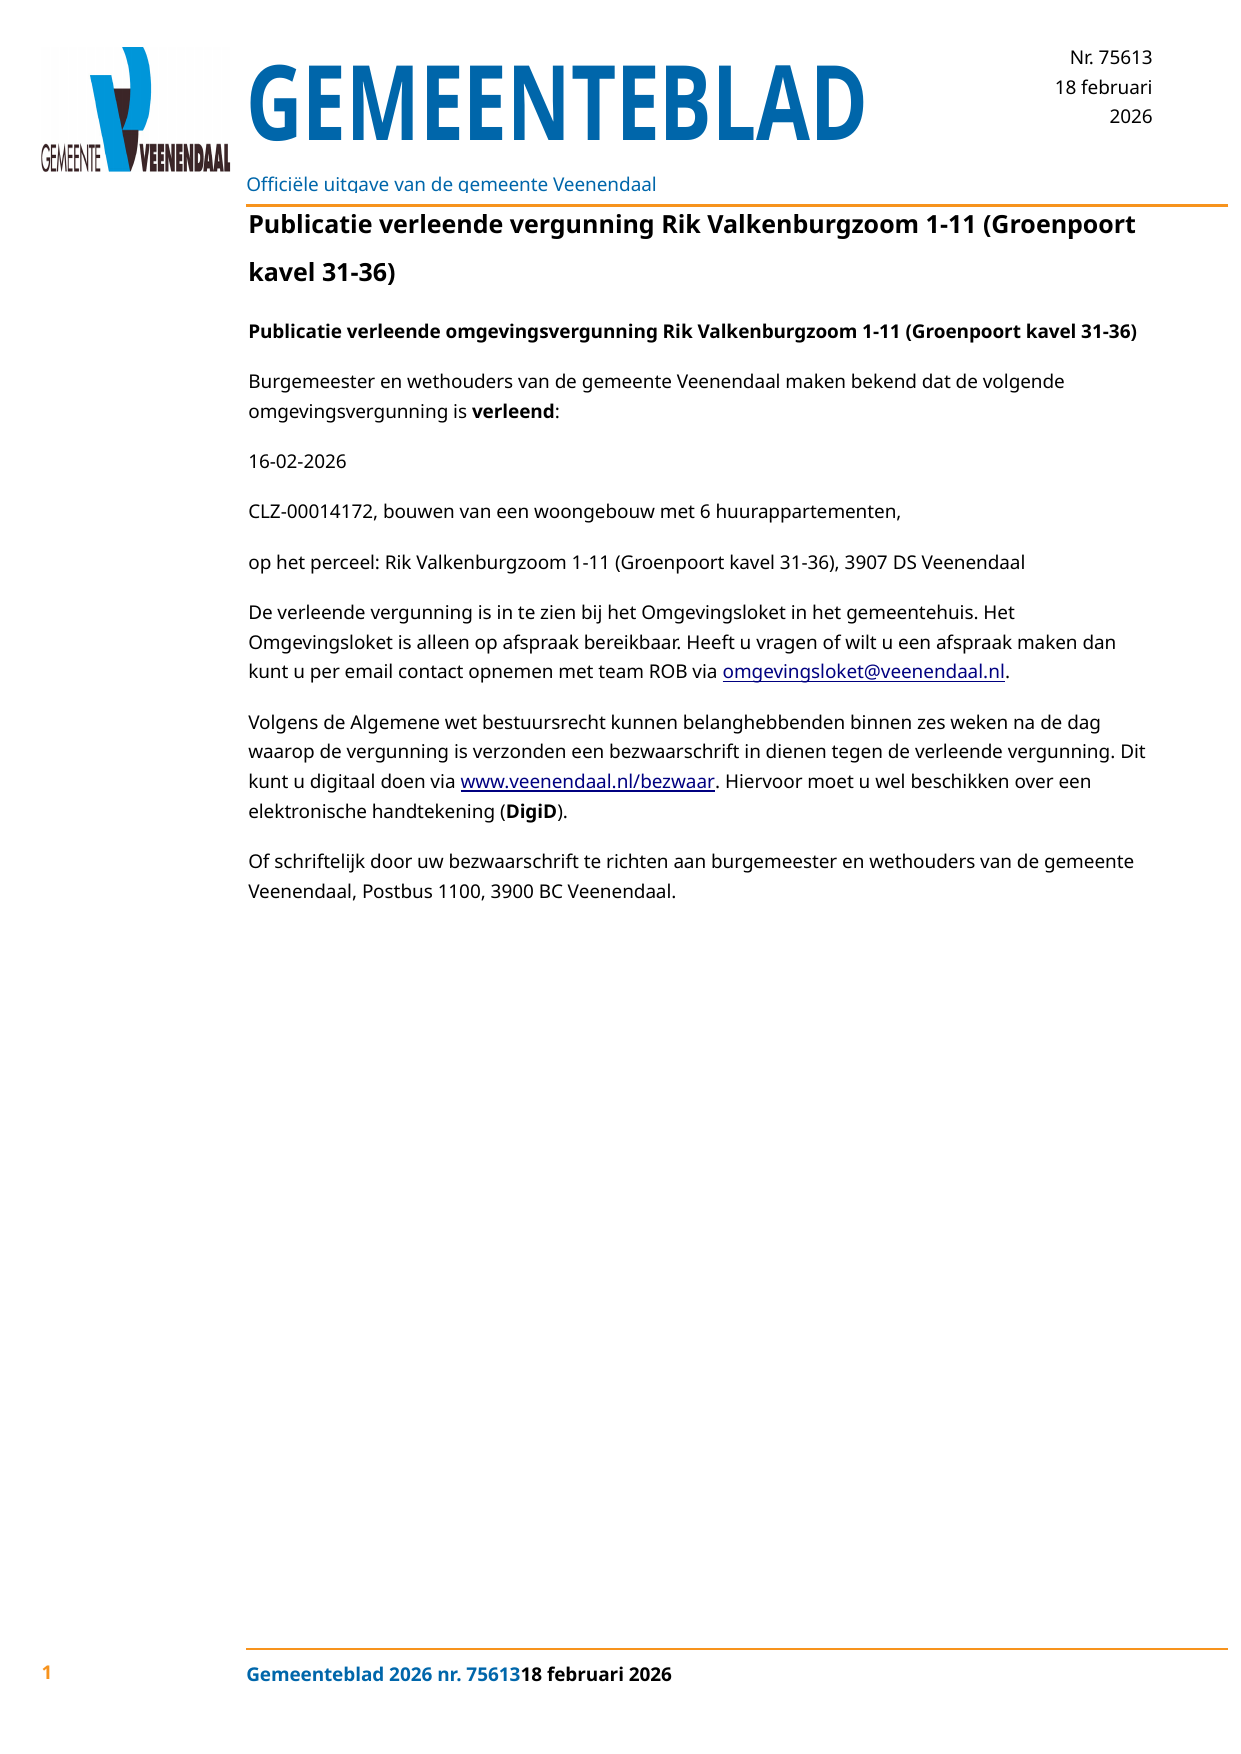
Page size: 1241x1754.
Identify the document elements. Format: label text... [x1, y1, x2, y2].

text Of schriftelijk door uw bezwaarschrift te richten aan burgemeester en wethouders van de gemeente Veenendaal, Postbus 1100, 3900 BC Veenendaal. [248, 848, 1152, 904]
text Publicatie verleende vergunning Rik Valkenburgzoom 1-11 (Groenpoort kavel 31-36) [248, 207, 1152, 288]
text De verleende vergunning is in te zien bij het Omgevingsloket in het gemeentehuis. Het Omgevingsloket is alleen op afspraak bereikbaar. Heeft u vragen of wilt u een afspraak maken dan kunt u per email contact opnemen met team ROB via omgevingsloket@veenendaal.nl. [248, 599, 1152, 684]
text Burgemeester en wethouders van de gemeente Veenendaal maken bekend dat de volgende omgevingsvergunning is verleend: [248, 368, 1152, 424]
picture [41, 47, 130, 172]
text CLZ-00014172, bouwen van een woongebouw met 6 huurappartementen, [248, 499, 1152, 524]
text 16-02-2026 [248, 448, 1152, 474]
text Volgens de Algemene wet bestuursrecht kunnen belanghebbenden binnen zes weken na de dag waarop de vergunning is verzonden een bezwaarschrift in dienen tegen de verleende vergunning. Dit kunt u digitaal doen via www.veenendaal.nl/bezwaar. Hiervoor moet u wel beschikken over een elektronische handtekening (DigiD). [248, 709, 1152, 824]
picture [123, 47, 231, 172]
text Publicatie verleende omgevingsvergunning Rik Valkenburgzoom 1-11 (Groenpoort kavel 31-36) [248, 318, 1152, 344]
text op het perceel: Rik Valkenburgzoom 1-11 (Groenpoort kavel 31-36), 3907 DS Veenendaal [248, 549, 1152, 575]
